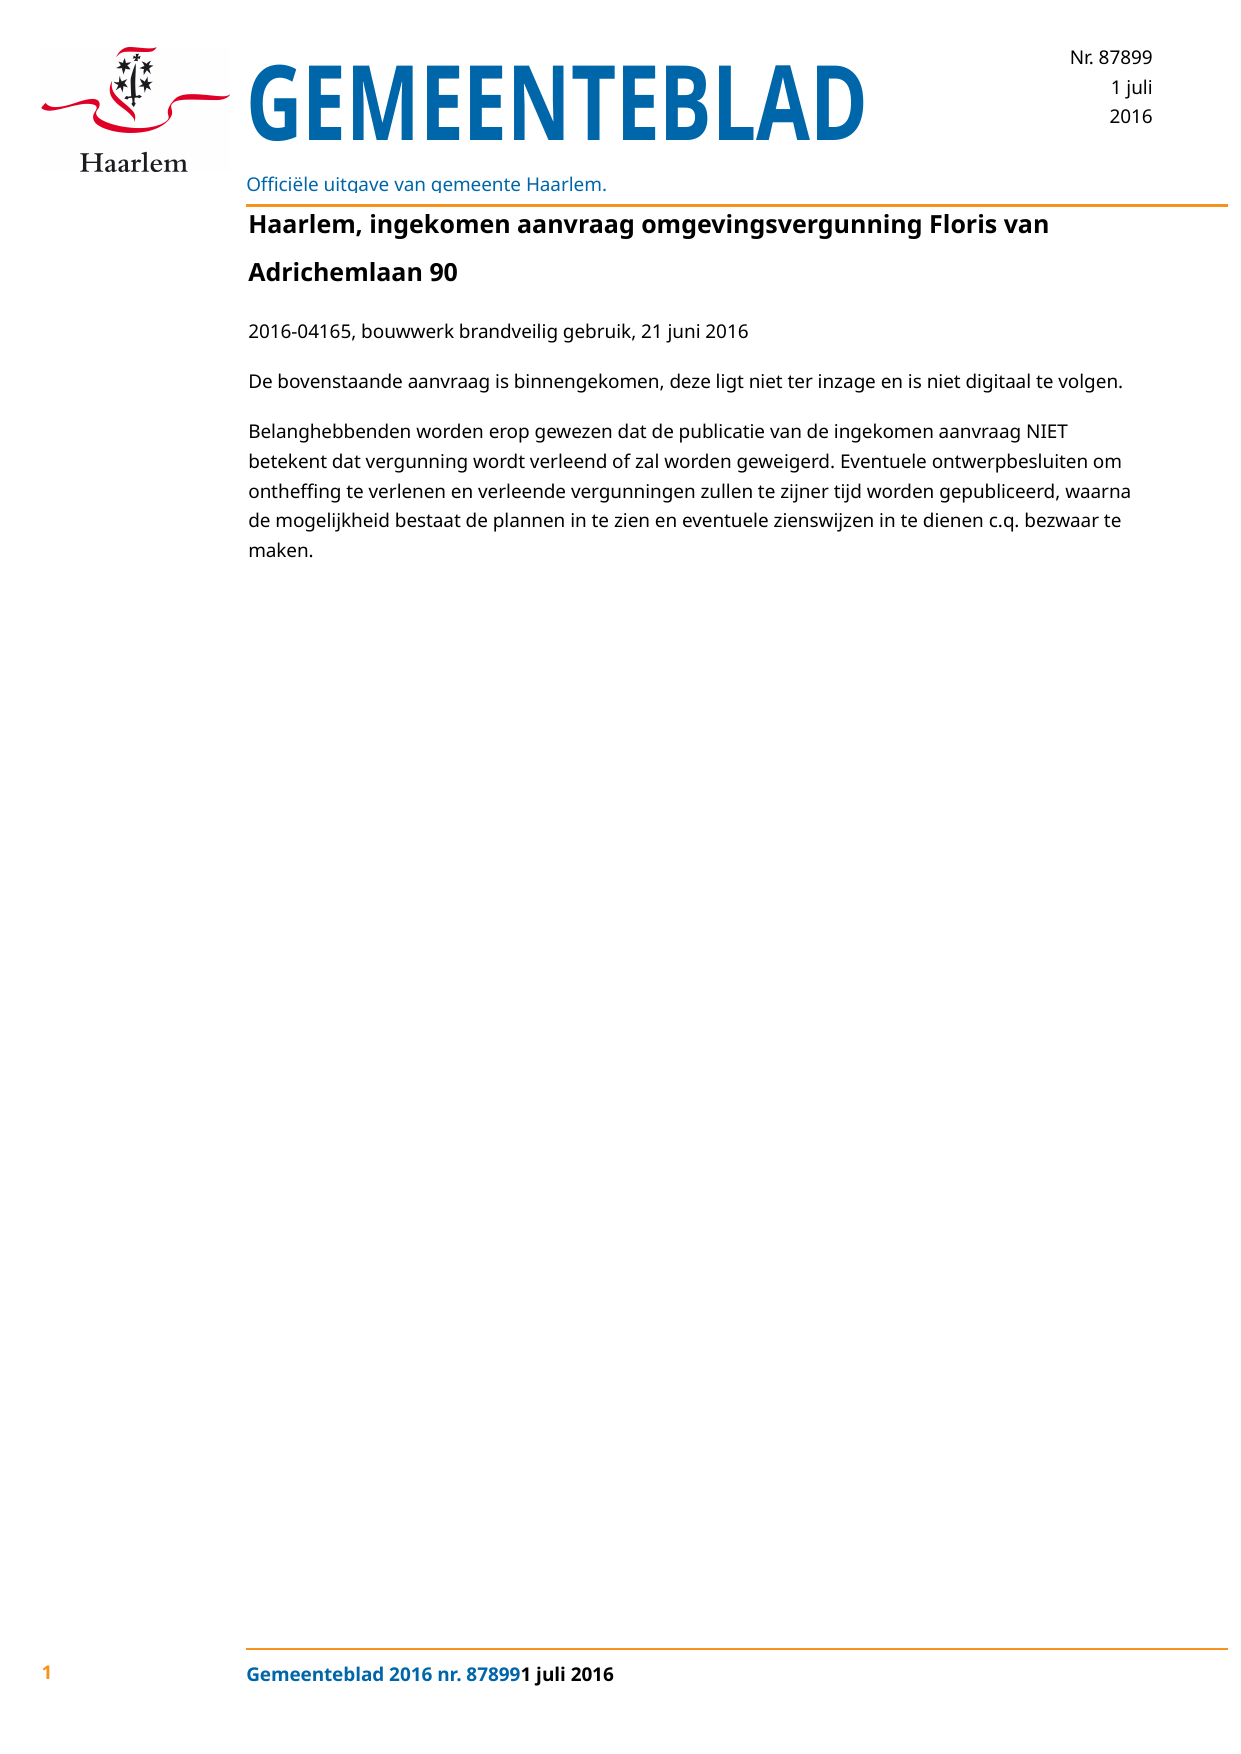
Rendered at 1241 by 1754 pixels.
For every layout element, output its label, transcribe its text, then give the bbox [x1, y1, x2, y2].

picture [41, 47, 231, 172]
text 2016-04165, bouwwerk brandveilig gebruik, 21 juni 2016 [248, 318, 1152, 344]
text Haarlem, ingekomen aanvraag omgevingsvergunning Floris van Adrichemlaan 90 [248, 207, 1152, 288]
text De bovenstaande aanvraag is binnengekomen, deze ligt niet ter inzage en is niet digitaal te volgen. [248, 368, 1152, 394]
text Belanghebbenden worden erop gewezen dat de publicatie van de ingekomen aanvraag NIET betekent dat vergunning wordt verleend of zal worden geweigerd. Eventuele ontwerpbesluiten om ontheffing te verlenen en verleende vergunningen zullen te zijner tijd worden gepubliceerd, waarna de mogelijkheid bestaat de plannen in te zien en eventuele zienswijzen in te dienen c.q. bezwaar te maken. [248, 419, 1152, 563]
